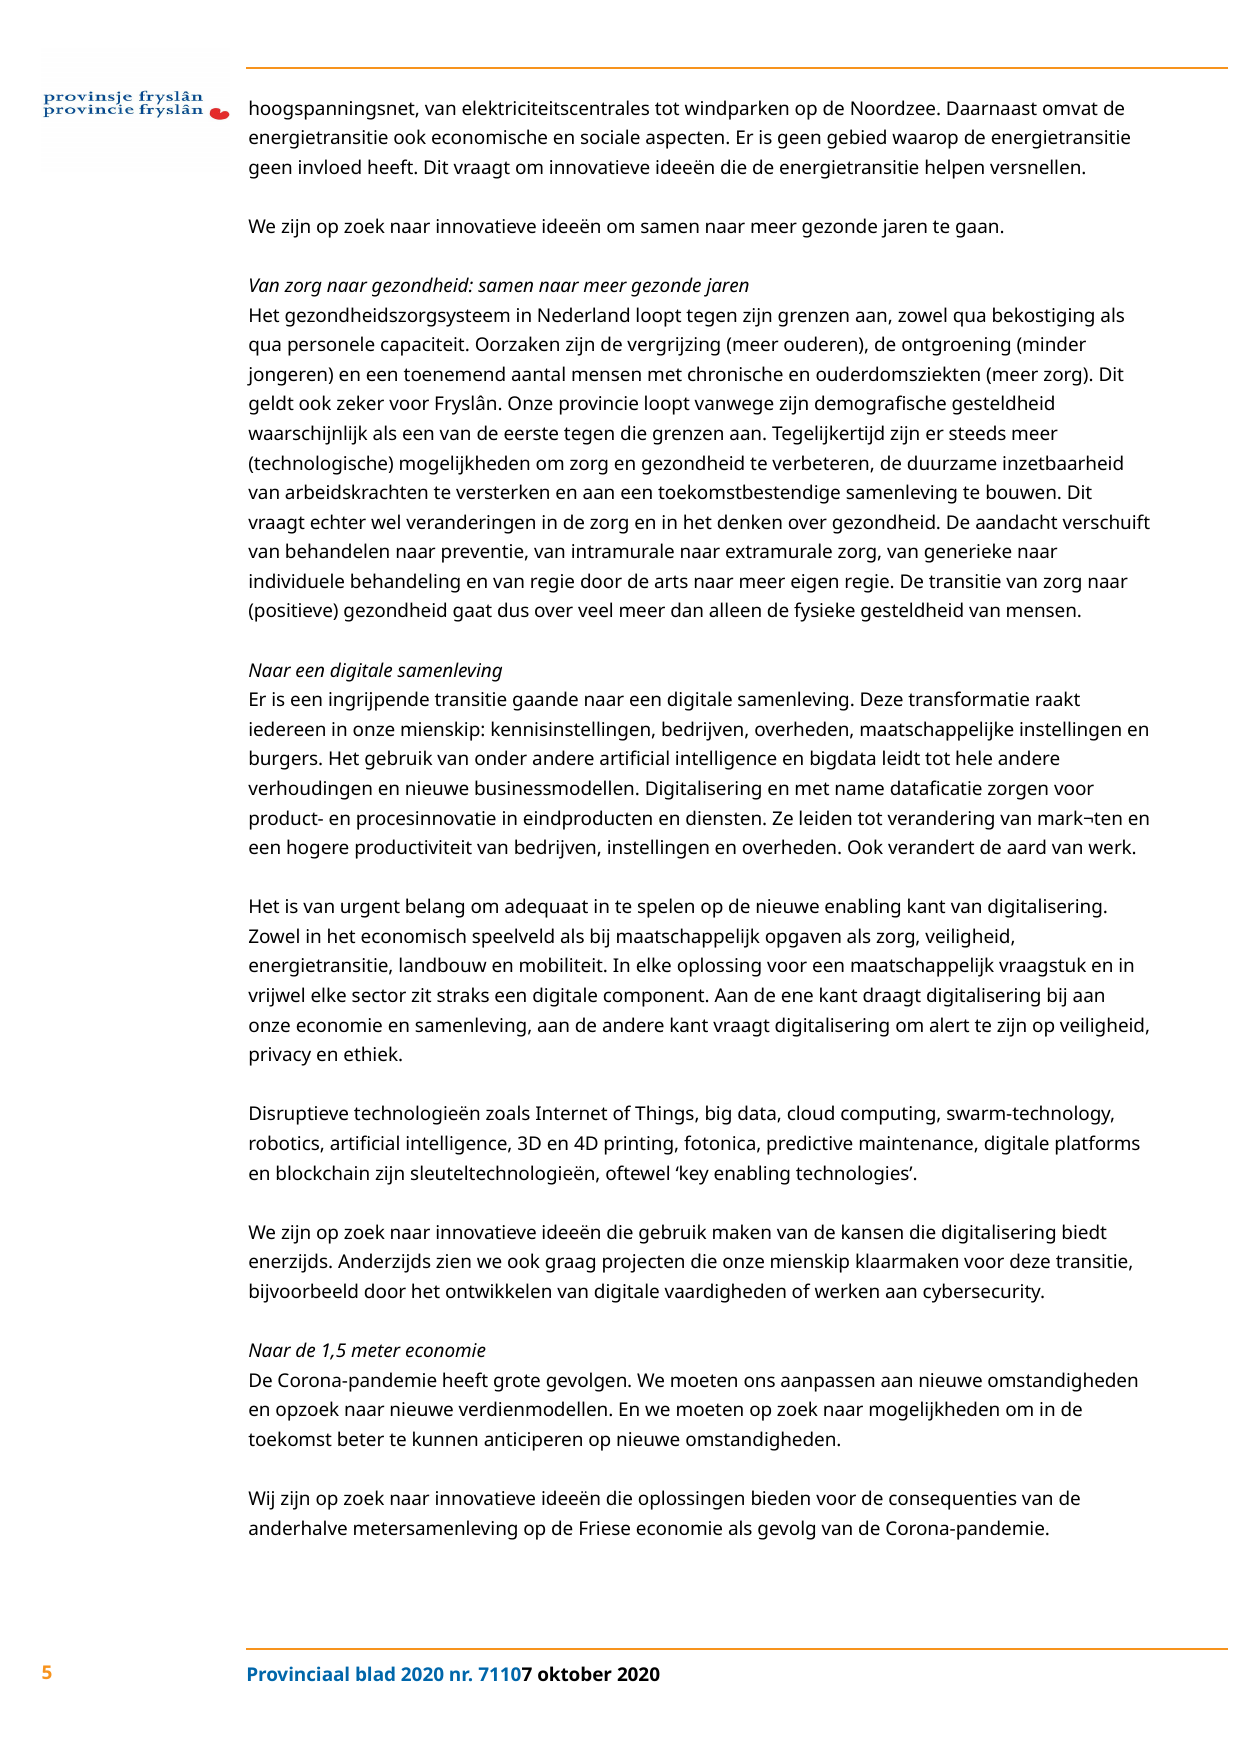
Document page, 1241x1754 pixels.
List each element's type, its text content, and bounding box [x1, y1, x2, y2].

text We zijn op zoek naar innovatieve ideeën om samen naar meer gezonde jaren te gaan. [248, 213, 1152, 239]
text Het gezondheidszorgsysteem in Nederland loopt tegen zijn grenzen aan, zowel qua bekostiging als qua personele capaciteit. Oorzaken zijn de vergrijzing (meer ouderen), de ontgroening (minder jongeren) en een toenemend aantal mensen met chronische en ouderdomsziekten (meer zorg). Dit geldt ook zeker voor Fryslân. Onze provincie loopt vanwege zijn demografische gesteldheid waarschijnlijk als een van de eerste tegen die grenzen aan. Tegelijkertijd zijn er steeds meer (technologische) mogelijkheden om zorg en gezondheid te verbeteren, de duurzame inzetbaarheid van arbeidskrachten te versterken en aan een toekomstbestendige samenleving te bouwen. Dit vraagt echter wel veranderingen in de zorg en in het denken over gezondheid. De aandacht verschuift van behandelen naar preventie, van intramurale naar extramurale zorg, van generieke naar individuele behandeling en van regie door de arts naar meer eigen regie. De transitie van zorg naar (positieve) gezondheid gaat dus over veel meer dan alleen de fysieke gesteldheid van mensen. [248, 302, 1152, 623]
text hoogspanningsnet, van elektriciteitscentrales tot windparken op de Noordzee. Daarnaast omvat de energietransitie ook economische en sociale aspecten. Er is geen gebied waarop de energietransitie geen invloed heeft. Dit vraagt om innovatieve ideeën die de energietransitie helpen versnellen. [248, 95, 1152, 180]
text Naar de 1,5 meter economie [248, 1337, 1152, 1363]
text De Corona-pandemie heeft grote gevolgen. We moeten ons aanpassen aan nieuwe omstandigheden en opzoek naar nieuwe verdienmodellen. En we moeten op zoek naar mogelijkheden om in de toekomst beter te kunnen anticiperen op nieuwe omstandigheden. [248, 1367, 1152, 1452]
text Wij zijn op zoek naar innovatieve ideeën die oplossingen bieden voor de consequenties van de anderhalve metersamenleving op de Friese economie als gevolg van de Corona-pandemie. [248, 1485, 1152, 1541]
text Er is een ingrijpende transitie gaande naar een digitale samenleving. Deze transformatie raakt iedereen in onze mienskip: kennisinstellingen, bedrijven, overheden, maatschappelijke instellingen en burgers. Het gebruik van onder andere artificial intelligence en bigdata leidt tot hele andere verhoudingen en nieuwe businessmodellen. Digitalisering en met name dataficatie zorgen voor product- en procesinnovatie in eindproducten en diensten. Ze leiden tot verandering van mark¬ten en een hogere productiviteit van bedrijven, instellingen en overheden. Ook verandert de aard van werk. [248, 686, 1152, 860]
text Naar een digitale samenleving [248, 657, 1152, 683]
text Disruptieve technologieën zoals Internet of Things, big data, cloud computing, swarm-technology, robotics, artificial intelligence, 3D en 4D printing, fotonica, predictive maintenance, digitale platforms en blockchain zijn sleuteltechnologieën, oftewel ‘key enabling technologies’. [248, 1101, 1152, 1186]
text Het is van urgent belang om adequaat in te spelen op de nieuwe enabling kant van digitalisering. Zowel in het economisch speelveld als bij maatschappelijk opgaven als zorg, veiligheid, energietransitie, landbouw en mobiliteit. In elke oplossing voor een maatschappelijk vraagstuk en in vrijwel elke sector zit straks een digitale component. Aan de ene kant draagt digitalisering bij aan onze economie en samenleving, aan de andere kant vraagt digitalisering om alert te zijn op veiligheid, privacy en ethiek. [248, 893, 1152, 1067]
text We zijn op zoek naar innovatieve ideeën die gebruik maken van de kansen die digitalisering biedt enerzijds. Anderzijds zien we ook graag projecten die onze mienskip klaarmaken voor deze transitie, bijvoorbeeld door het ontwikkelen van digitale vaardigheden of werken aan cybersecurity. [248, 1219, 1152, 1304]
picture [41, 47, 231, 172]
text Van zorg naar gezondheid: samen naar meer gezonde jaren [248, 272, 1152, 298]
